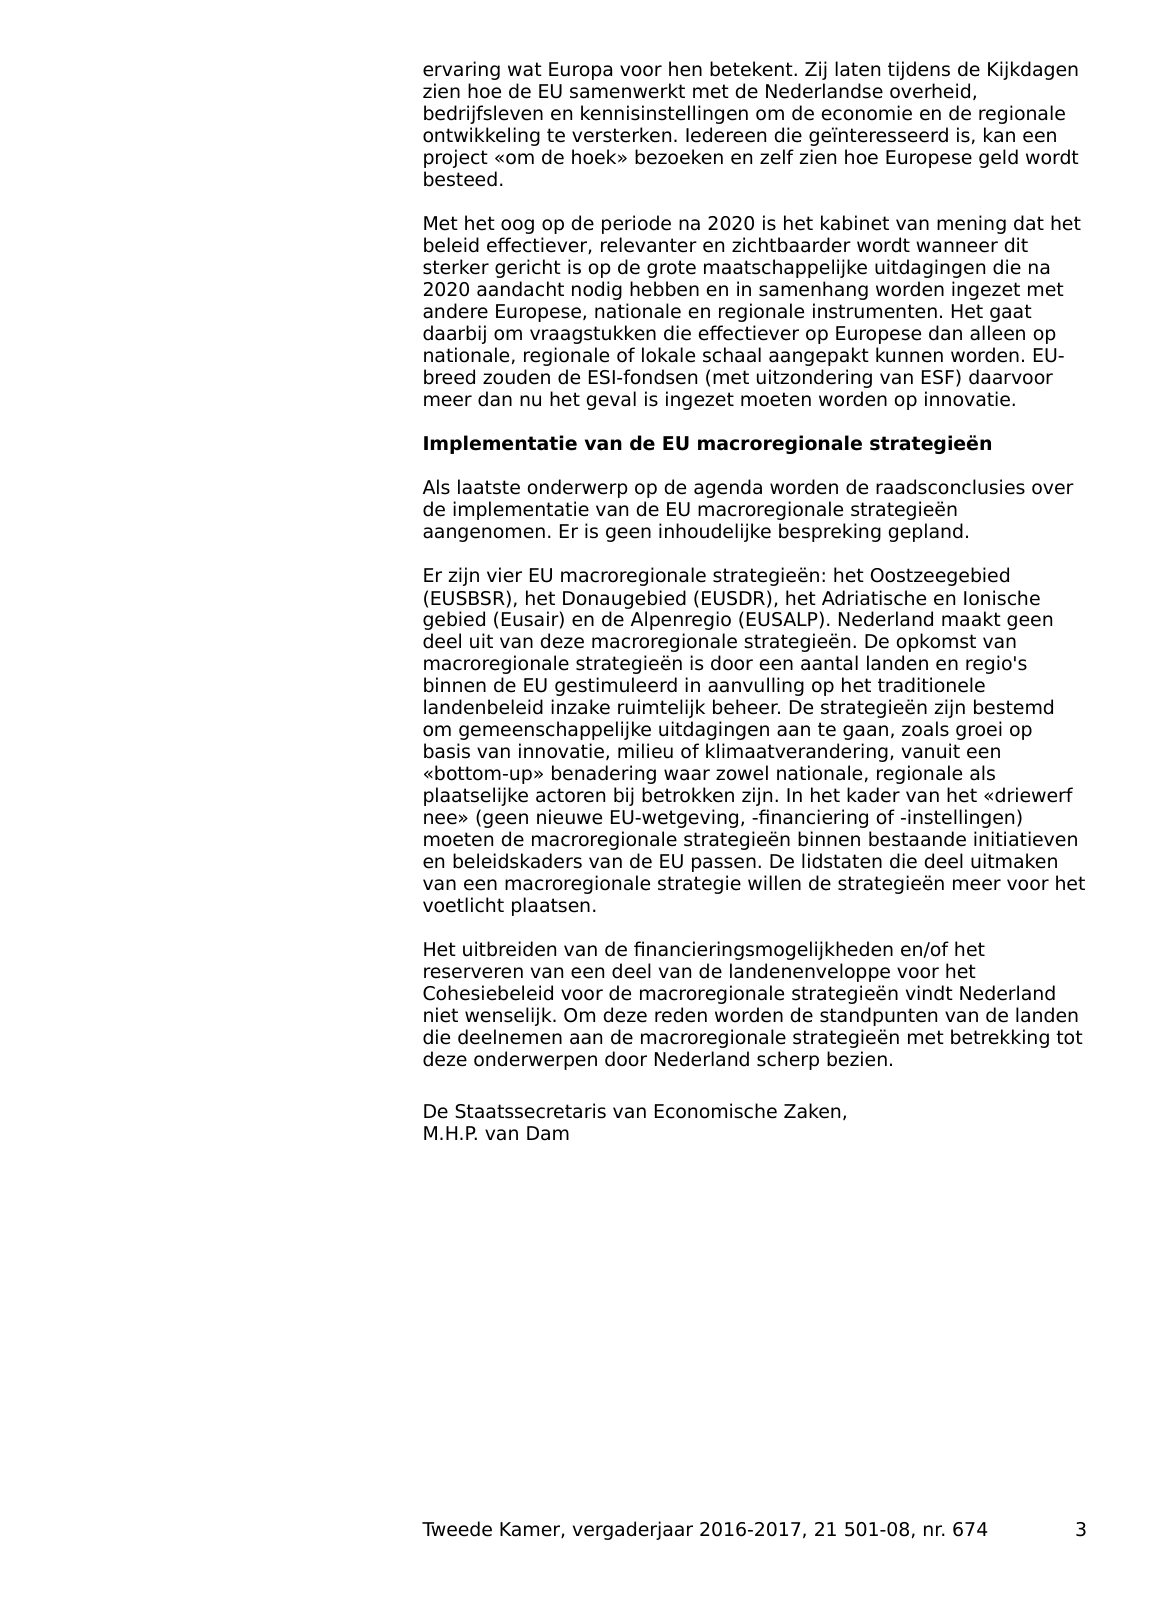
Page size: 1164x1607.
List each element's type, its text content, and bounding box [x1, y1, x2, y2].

subtitle Implementatie van de EU macroregionale strategieën [422, 433, 1087, 455]
text ervaring wat Europa voor hen betekent. Zij laten tijdens de Kijkdagen zien hoe de EU samenwerkt met de Nederlandse overheid, bedrijfsleven en kennisinstellingen om de economie en de regionale ontwikkeling te versterken. Iedereen die geïnteresseerd is, kan een project «om de hoek» bezoeken en zelf zien hoe Europese geld wordt besteed. [422, 59, 1087, 191]
text De Staatssecretaris van Economische Zaken, M.H.P. van Dam [422, 1101, 1087, 1145]
text Als laatste onderwerp op de agenda worden de raadsconclusies over de implementatie van de EU macroregionale strategieën aangenomen. Er is geen inhoudelijke bespreking gepland. [422, 477, 1087, 543]
text Er zijn vier EU macroregionale strategieën: het Oostzeegebied (EUSBSR), het Donaugebied (EUSDR), het Adriatische en Ionische gebied (Eusair) en de Alpenregio (EUSALP). Nederland maakt geen deel uit van deze macroregionale strategieën. De opkomst van macroregionale strategieën is door een aantal landen en regio's binnen de EU gestimuleerd in aanvulling op het traditionele landenbeleid inzake ruimtelijk beheer. De strategieën zijn bestemd om gemeenschappelijke uitdagingen aan te gaan, zoals groei op basis van innovatie, milieu of klimaatverandering, vanuit een «bottom-up» benadering waar zowel nationale, regionale als plaatselijke actoren bij betrokken zijn. In het kader van het «driewerf nee» (geen nieuwe EU-wetgeving, -financiering of -instellingen) moeten de macroregionale strategieën binnen bestaande initiatieven en beleidskaders van de EU passen. De lidstaten die deel uitmaken van een macroregionale strategie willen de strategieën meer voor het voetlicht plaatsen. [422, 565, 1087, 917]
text Met het oog op de periode na 2020 is het kabinet van mening dat het beleid effectiever, relevanter en zichtbaarder wordt wanneer dit sterker gericht is op de grote maatschappelijke uitdagingen die na 2020 aandacht nodig hebben en in samenhang worden ingezet met andere Europese, nationale en regionale instrumenten. Het gaat daarbij om vraagstukken die effectiever op Europese dan alleen op nationale, regionale of lokale schaal aangepakt kunnen worden. EU-breed zouden de ESI-fondsen (met uitzondering van ESF) daarvoor meer dan nu het geval is ingezet moeten worden op innovatie. [422, 213, 1087, 411]
text Het uitbreiden van de financieringsmogelijkheden en/of het reserveren van een deel van de landenenveloppe voor het Cohesiebeleid voor de macroregionale strategieën vindt Nederland niet wenselijk. Om deze reden worden de standpunten van de landen die deelnemen aan de macroregionale strategieën met betrekking tot deze onderwerpen door Nederland scherp bezien. [422, 939, 1087, 1071]
